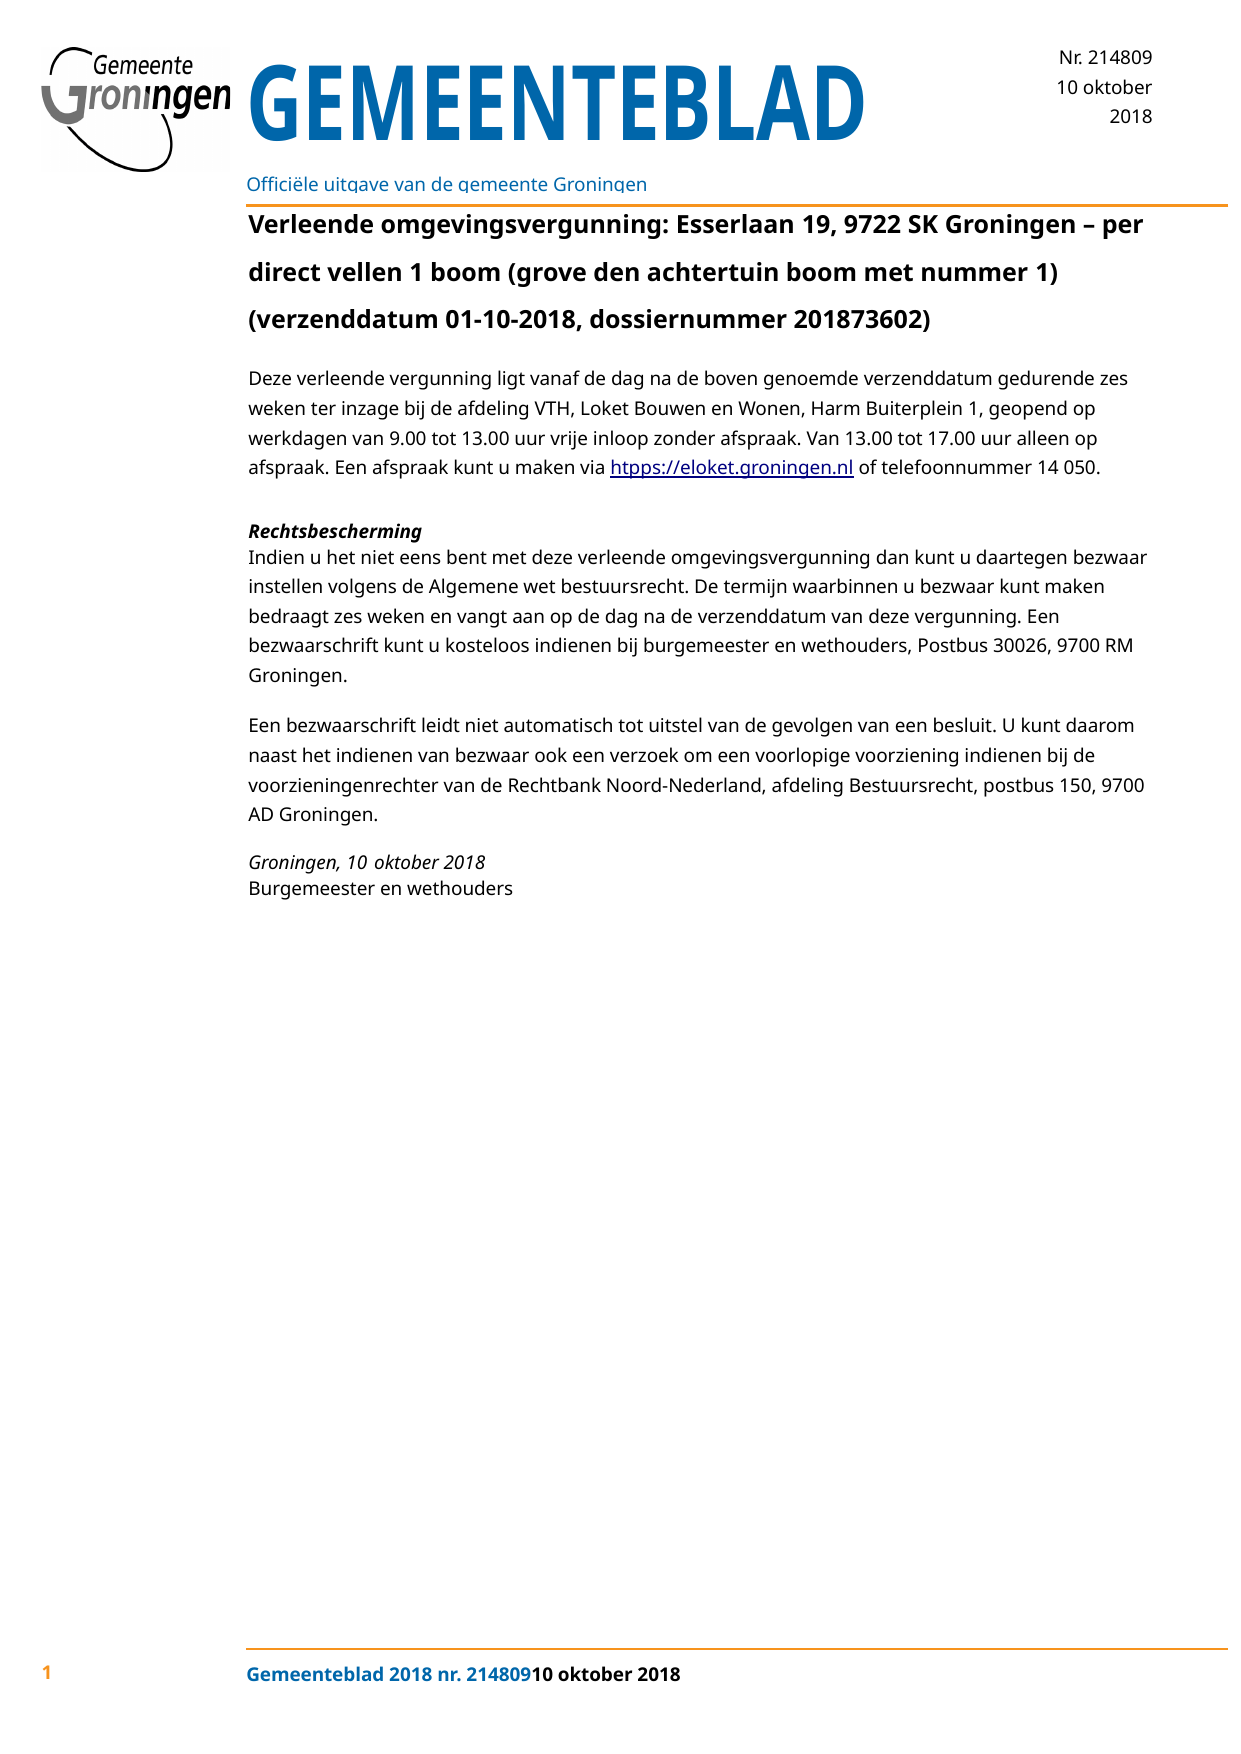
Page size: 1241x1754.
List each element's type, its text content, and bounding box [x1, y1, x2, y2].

text Deze verleende vergunning ligt vanaf de dag na de boven genoemde verzenddatum gedurende zes weken ter inzage bij de afdeling VTH, Loket Bouwen en Wonen, Harm Buiterplein 1, geopend op werkdagen van 9.00 tot 13.00 uur vrije inloop zonder afspraak. Van 13.00 tot 17.00 uur alleen op afspraak. Een afspraak kunt u maken via htpps://eloket.groningen.nl of telefoonnummer 14 050. [248, 366, 1152, 480]
text Verleende omgevingsvergunning: Esserlaan 19, 9722 SK Groningen – per direct vellen 1 boom (grove den achtertuin boom met nummer 1) (verzenddatum 01-10-2018, dossiernummer 201873602) [248, 207, 1152, 336]
text Groningen, 10 oktober 2018 [248, 849, 1152, 875]
picture [41, 47, 231, 172]
text Rechtsbescherming [248, 518, 1152, 544]
text Burgemeester en wethouders [248, 875, 1152, 901]
text Een bezwaarschrift leidt niet automatisch tot uitstel van de gevolgen van een besluit. U kunt daarom naast het indienen van bezwaar ook een verzoek om een voorlopige voorziening indienen bij de voorzieningenrechter van de Rechtbank Noord-Nederland, afdeling Bestuursrecht, postbus 150, 9700 AD Groningen. [248, 713, 1152, 827]
text Indien u het niet eens bent met deze verleende omgevingsvergunning dan kunt u daartegen bezwaar instellen volgens de Algemene wet bestuursrecht. De termijn waarbinnen u bezwaar kunt maken bedraagt zes weken en vangt aan op de dag na de verzenddatum van deze vergunning. Een bezwaarschrift kunt u kosteloos indienen bij burgemeester en wethouders, Postbus 30026, 9700 RM Groningen. [248, 544, 1152, 688]
